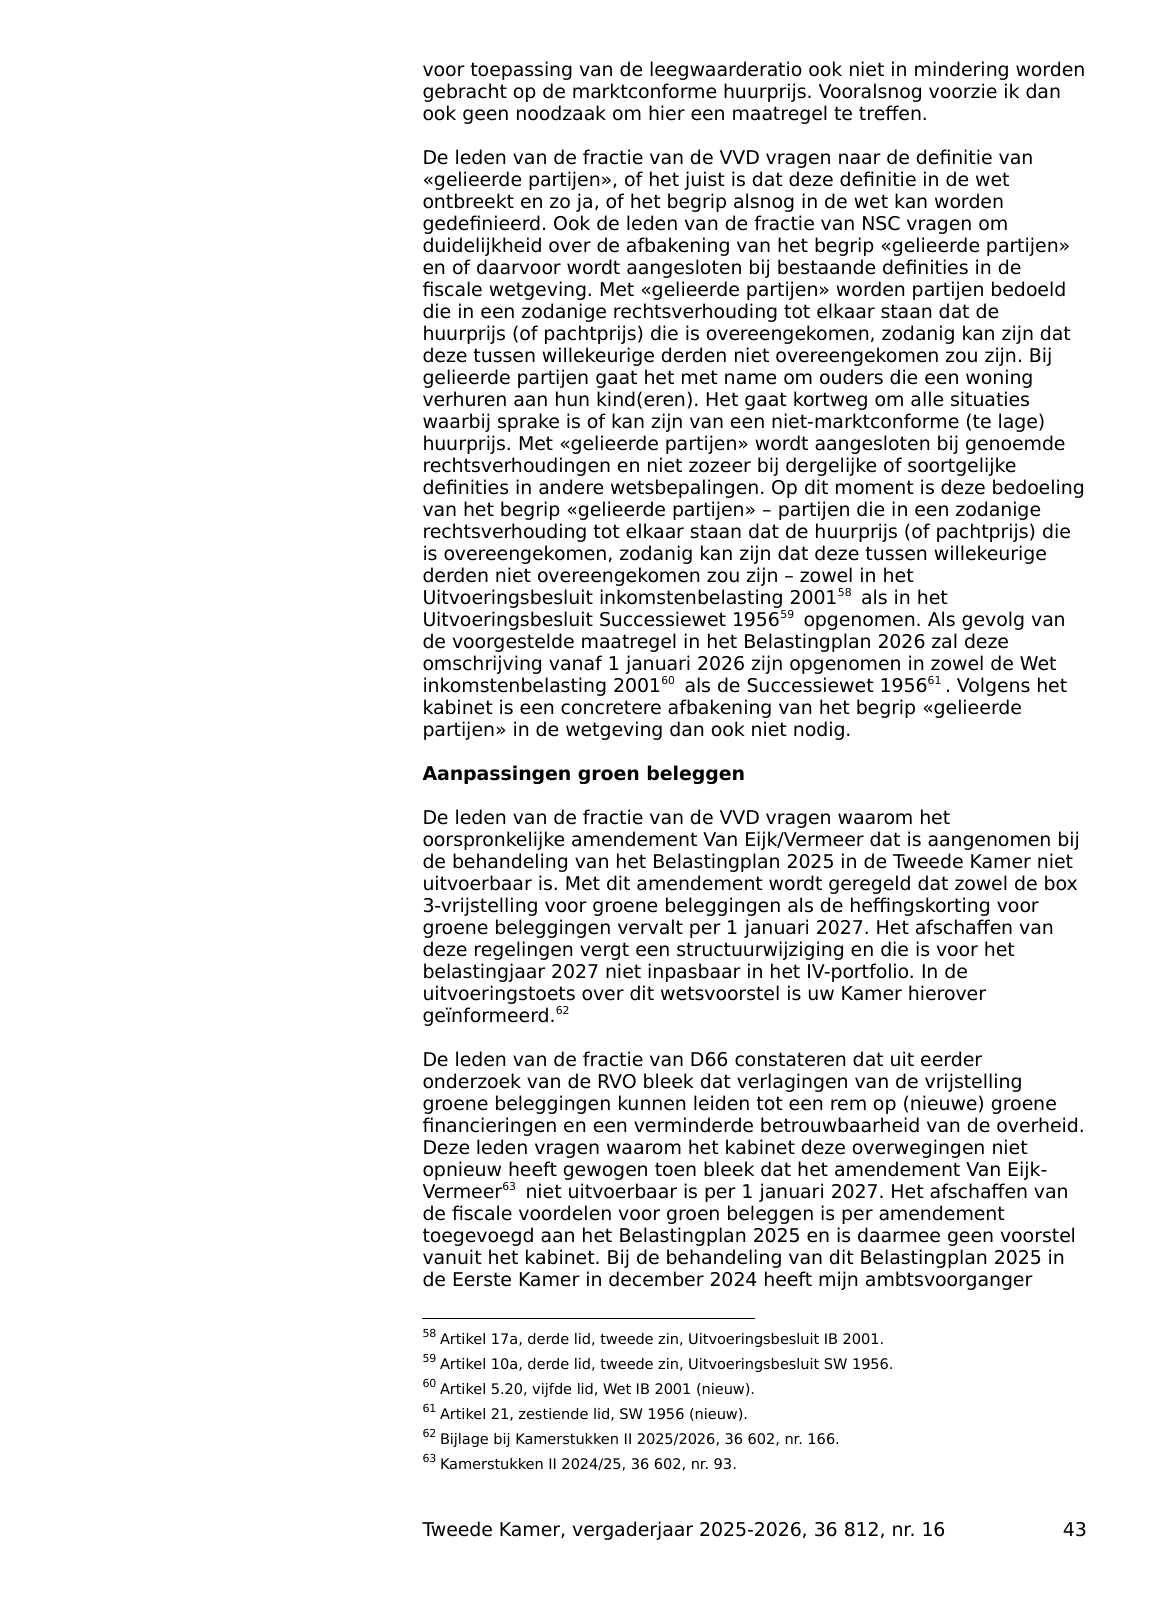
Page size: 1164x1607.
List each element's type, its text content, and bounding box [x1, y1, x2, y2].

text Artikel 21, zestiende lid, SW 1956 (nieuw). [422, 1402, 1087, 1424]
subtitle Aanpassingen groen beleggen [422, 763, 1087, 785]
text Artikel 10a, derde lid, tweede zin, Uitvoeringsbesluit SW 1956. [422, 1352, 1087, 1374]
text De leden van de fractie van D66 constateren dat uit eerder onderzoek van de RVO bleek dat verlagingen van de vrijstelling groene beleggingen kunnen leiden tot een rem op (nieuwe) groene financieringen en een verminderde betrouwbaarheid van de overheid. Deze leden vragen waarom het kabinet deze overwegingen niet opnieuw heeft gewogen toen bleek dat het amendement Van Eijk-Vermeer niet uitvoerbaar is per 1 januari 2027. Het afschaffen van de fiscale voordelen voor groen beleggen is per amendement toegevoegd aan het Belastingplan 2025 en is daarmee geen voorstel vanuit het kabinet. Bij de behandeling van dit Belastingplan 2025 in de Eerste Kamer in december 2024 heeft mijn ambtsvoorganger [422, 1049, 1087, 1291]
text voor toepassing van de leegwaarderatio ook niet in mindering worden gebracht op de marktconforme huurprijs. Vooralsnog voorzie ik dan ook geen noodzaak om hier een maatregel te treffen. [422, 59, 1087, 125]
text Bijlage bij Kamerstukken II 2025/2026, 36 602, nr. 166. [422, 1427, 1087, 1449]
text Kamerstukken II 2024/25, 36 602, nr. 93. [422, 1452, 1087, 1474]
text De leden van de fractie van de VVD vragen naar de definitie van «gelieerde partijen», of het juist is dat deze definitie in de wet ontbreekt en zo ja, of het begrip alsnog in de wet kan worden gedefinieerd. Ook de leden van de fractie van NSC vragen om duidelijkheid over de afbakening van het begrip «gelieerde partijen» en of daarvoor wordt aangesloten bij bestaande definities in de fiscale wetgeving. Met «gelieerde partijen» worden partijen bedoeld die in een zodanige rechtsverhouding tot elkaar staan dat de huurprijs (of pachtprijs) die is overeengekomen, zodanig kan zijn dat deze tussen willekeurige derden niet overeengekomen zou zijn. Bij gelieerde partijen gaat het met name om ouders die een woning verhuren aan hun kind(eren). Het gaat kortweg om alle situaties waarbij sprake is of kan zijn van een niet-marktconforme (te lage) huurprijs. Met «gelieerde partijen» wordt aangesloten bij genoemde rechtsverhoudingen en niet zozeer bij dergelijke of soortgelijke definities in andere wetsbepalingen. Op dit moment is deze bedoeling van het begrip «gelieerde partijen» – partijen die in een zodanige rechtsverhouding tot elkaar staan dat de huurprijs (of pachtprijs) die is overeengekomen, zodanig kan zijn dat deze tussen willekeurige derden niet overeengekomen zou zijn – zowel in het Uitvoeringsbesluit inkomstenbelasting 2001 als in het Uitvoeringsbesluit Successiewet 1956 opgenomen. Als gevolg van de voorgestelde maatregel in het Belastingplan 2026 zal deze omschrijving vanaf 1 januari 2026 zijn opgenomen in zowel de Wet inkomstenbelasting 2001 als de Successiewet 1956. Volgens het kabinet is een concretere afbakening van het begrip «gelieerde partijen» in de wetgeving dan ook niet nodig. [422, 147, 1087, 741]
text Artikel 5.20, vijfde lid, Wet IB 2001 (nieuw). [422, 1377, 1087, 1399]
text Artikel 17a, derde lid, tweede zin, Uitvoeringsbesluit IB 2001. [422, 1327, 1087, 1349]
text De leden van de fractie van de VVD vragen waarom het oorspronkelijke amendement Van Eijk/Vermeer dat is aangenomen bij de behandeling van het Belastingplan 2025 in de Tweede Kamer niet uitvoerbaar is. Met dit amendement wordt geregeld dat zowel de box 3-vrijstelling voor groene beleggingen als de heffingskorting voor groene beleggingen vervalt per 1 januari 2027. Het afschaffen van deze regelingen vergt een structuurwijziging en die is voor het belastingjaar 2027 niet inpasbaar in het IV-portfolio. In de uitvoeringstoets over dit wetsvoorstel is uw Kamer hierover geïnformeerd. [422, 807, 1087, 1027]
